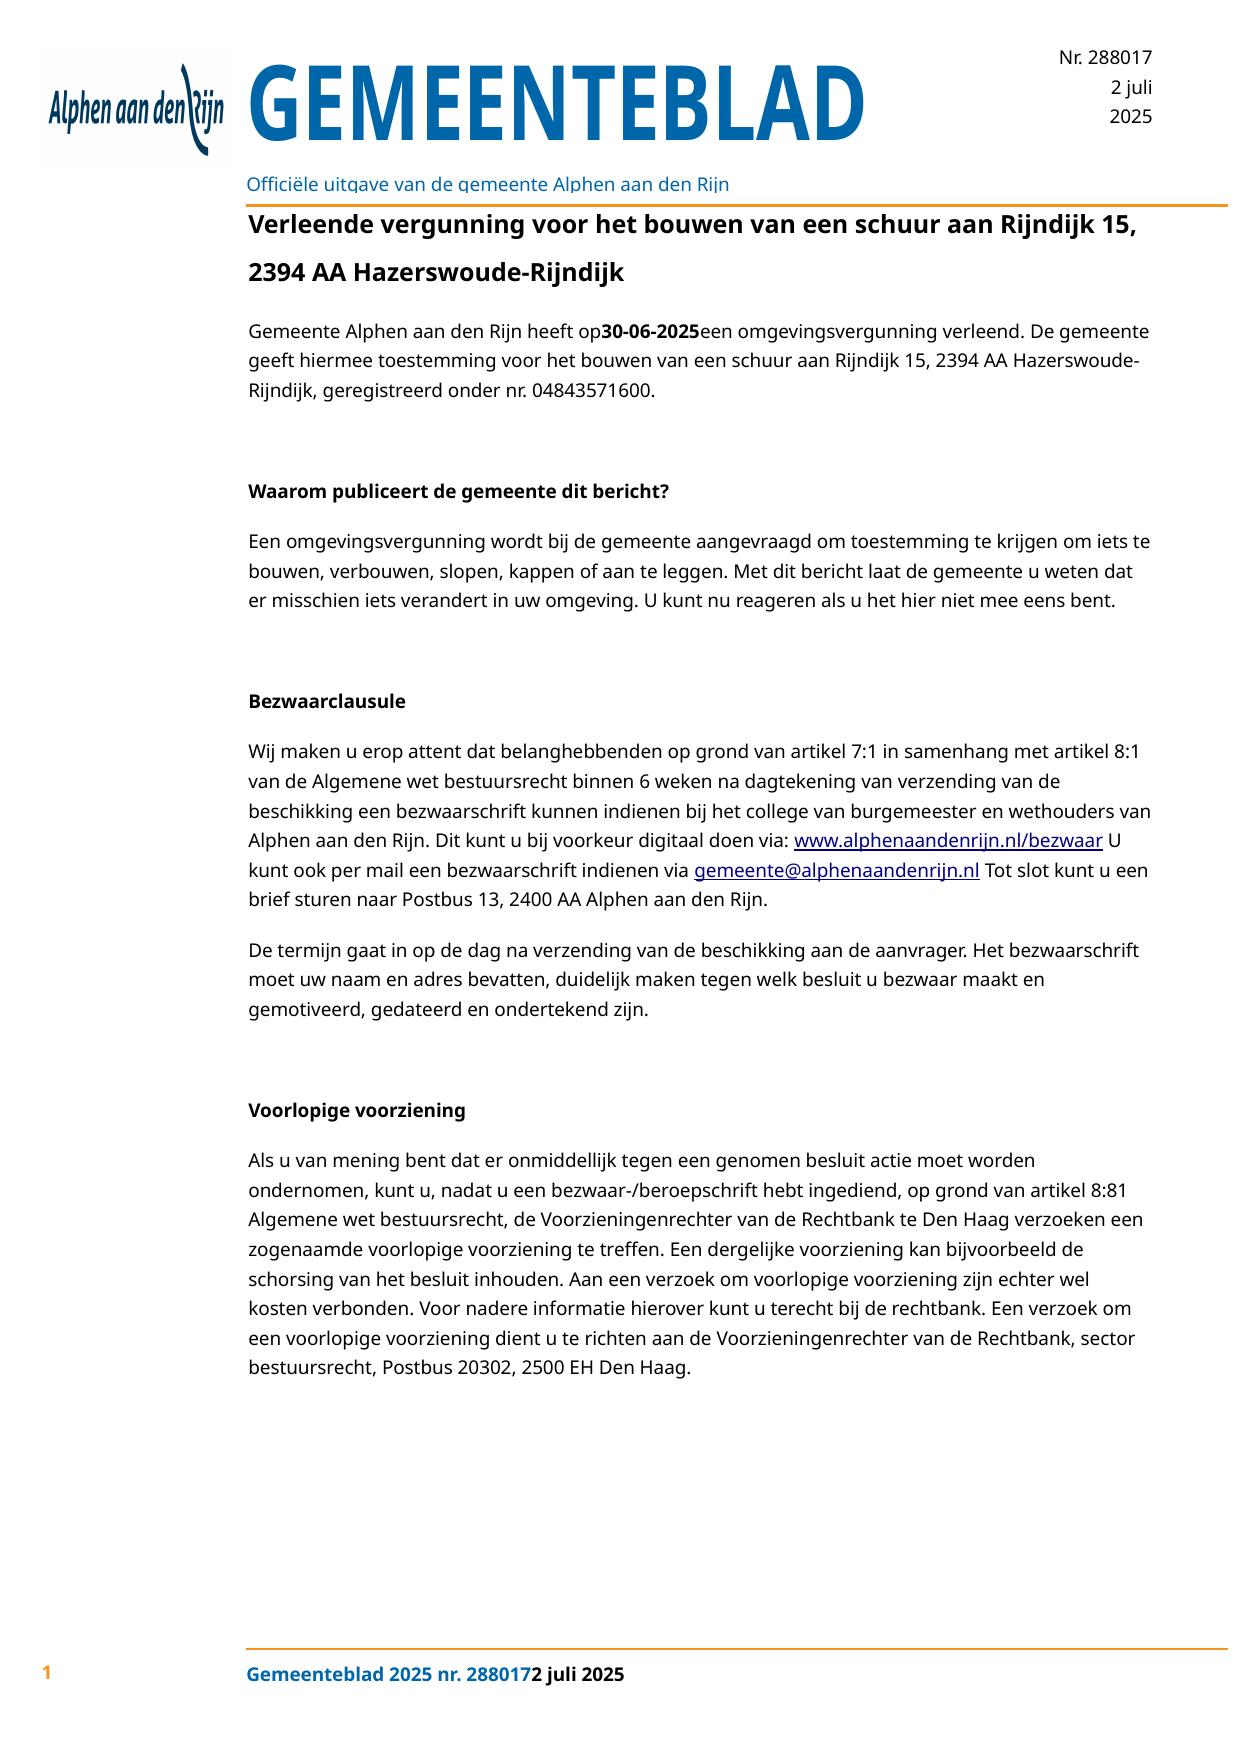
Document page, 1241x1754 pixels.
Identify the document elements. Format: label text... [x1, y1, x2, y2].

text Gemeente Alphen aan den Rijn heeft op30-06-2025een omgevingsvergunning verleend. De gemeente geeft hiermee toestemming voor het bouwen van een schuur aan Rijndijk 15, 2394 AA Hazerswoude-Rijndijk, geregistreerd onder nr. 04843571600. [248, 318, 1152, 403]
text Als u van mening bent dat er onmiddellijk tegen een genomen besluit actie moet worden ondernomen, kunt u, nadat u een bezwaar-/beroepschrift hebt ingediend, op grond van artikel 8:81 Algemene wet bestuursrecht, de Voorzieningenrechter van de Rechtbank te Den Haag verzoeken een zogenaamde voorlopige voorziening te treffen. Een dergelijke voorziening kan bijvoorbeeld de schorsing van het besluit inhouden. Aan een verzoek om voorlopige voorziening zijn echter wel kosten verbonden. Voor nadere informatie hierover kunt u terecht bij de rechtbank. Een verzoek om een voorlopige voorziening dient u te richten aan de Voorzieningenrechter van de Rechtbank, sector bestuursrecht, Postbus 20302, 2500 EH Den Haag. [248, 1147, 1152, 1380]
picture [41, 47, 231, 172]
text Voorlopige voorziening [248, 1097, 1152, 1123]
text Een omgevingsvergunning wordt bij de gemeente aangevraagd om toestemming te krijgen om iets te bouwen, verbouwen, slopen, kappen of aan te leggen. Met dit bericht laat de gemeente u weten dat er misschien iets verandert in uw omgeving. U kunt nu reageren als u het hier niet mee eens bent. [248, 528, 1152, 613]
text Verleende vergunning voor het bouwen van een schuur aan Rijndijk 15, 2394 AA Hazerswoude-Rijndijk [248, 207, 1152, 288]
text Wij maken u erop attent dat belanghebbenden op grond van artikel 7:1 in samenhang met artikel 8:1 van de Algemene wet bestuursrecht binnen 6 weken na dagtekening van verzending van de beschikking een bezwaarschrift kunnen indienen bij het college van burgemeester en wethouders van Alphen aan den Rijn. Dit kunt u bij voorkeur digitaal doen via: www.alphenaandenrijn.nl/bezwaar U kunt ook per mail een bezwaarschrift indienen via gemeente@alphenaandenrijn.nl Tot slot kunt u een brief sturen naar Postbus 13, 2400 AA Alphen aan den Rijn. [248, 739, 1152, 912]
text Bezwaarclausule [248, 688, 1152, 714]
text De termijn gaat in op de dag na verzending van de beschikking aan de aanvrager. Het bezwaarschrift moet uw naam en adres bevatten, duidelijk maken tegen welk besluit u bezwaar maakt en gemotiveerd, gedateerd en ondertekend zijn. [248, 937, 1152, 1022]
text Waarom publiceert de gemeente dit bericht? [248, 478, 1152, 504]
